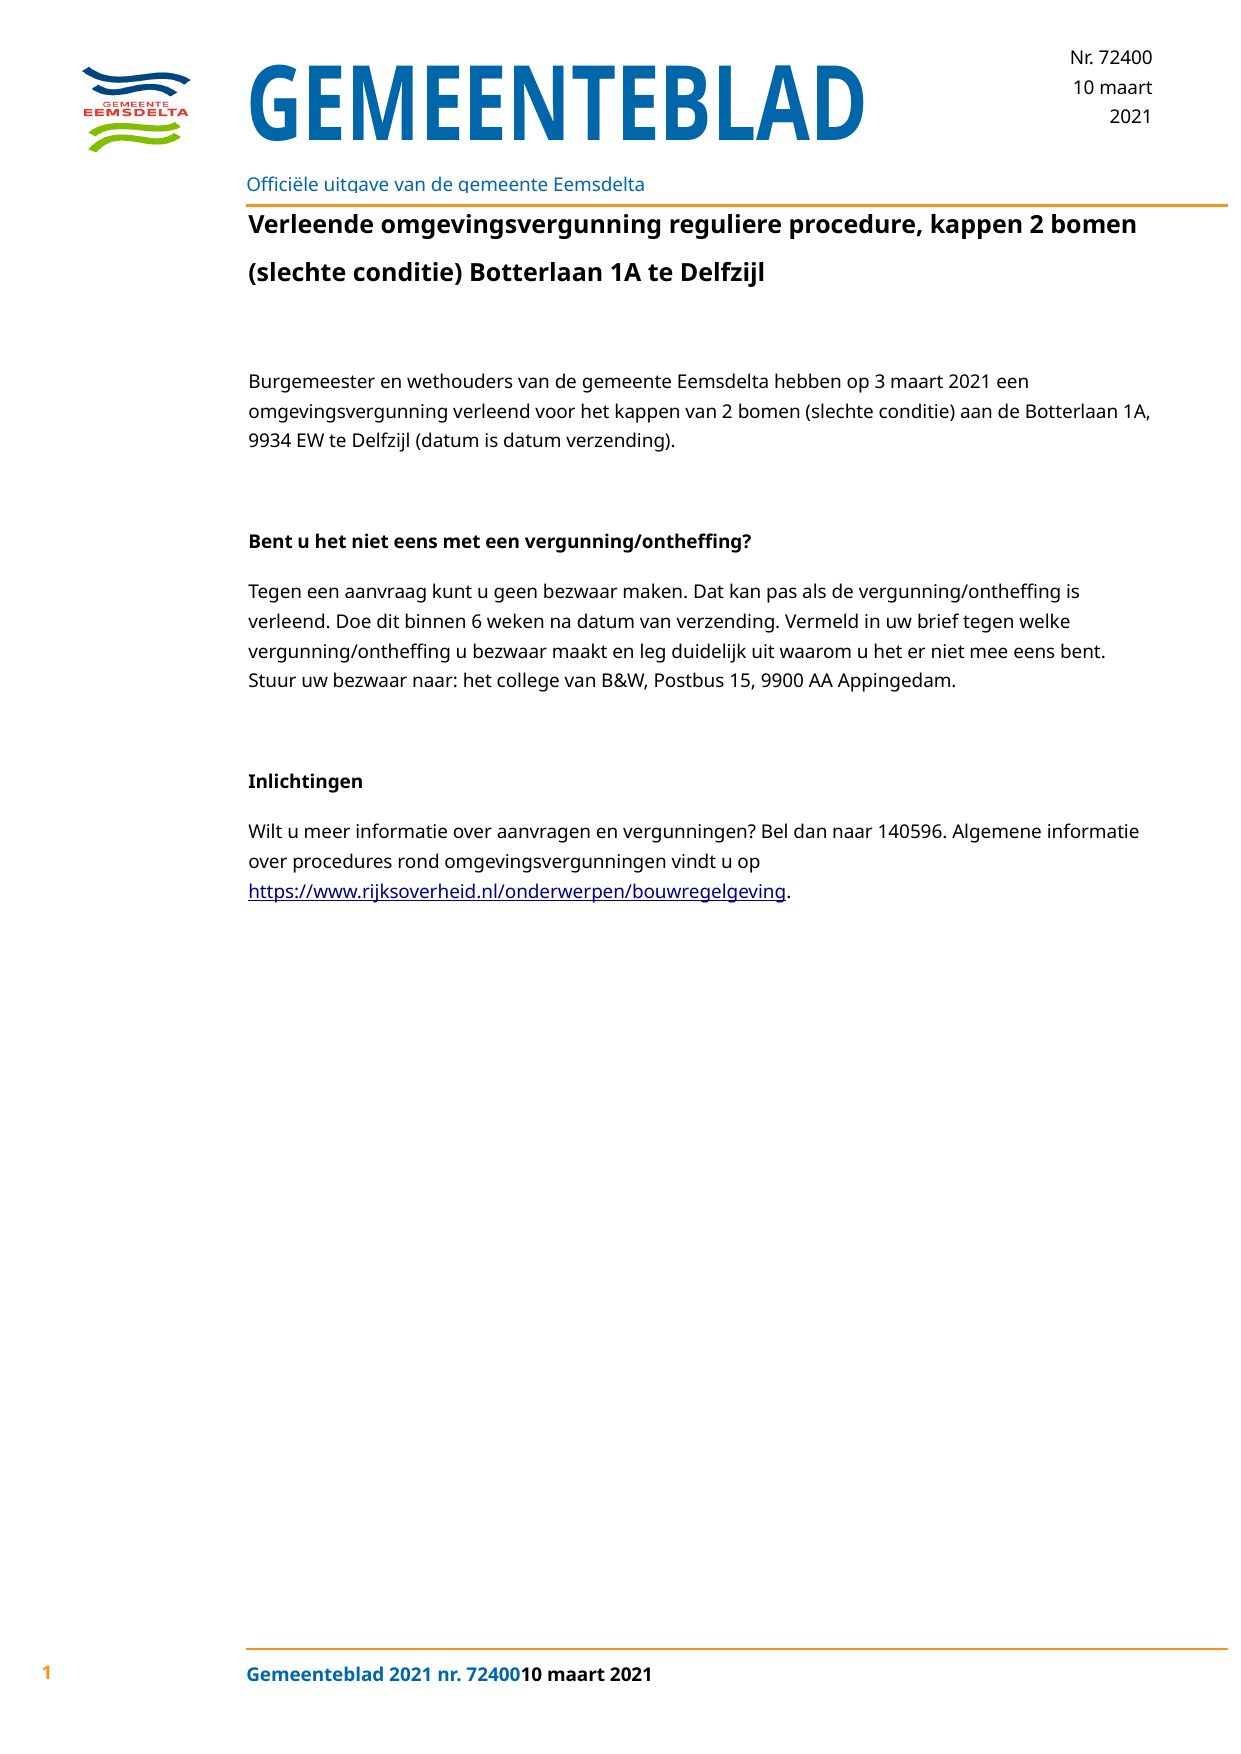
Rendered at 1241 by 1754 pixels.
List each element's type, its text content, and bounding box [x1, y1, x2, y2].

text Verleende omgevingsvergunning reguliere procedure, kappen 2 bomen (slechte conditie) Botterlaan 1A te Delfzijl [248, 207, 1152, 288]
text Tegen een aanvraag kunt u geen bezwaar maken. Dat kan pas als de vergunning/ontheffing is verleend. Doe dit binnen 6 weken na datum van verzending. Vermeld in uw brief tegen welke vergunning/ontheffing u bezwaar maakt en leg duidelijk uit waarom u het er niet mee eens bent. Stuur uw bezwaar naar: het college van B&W, Postbus 15, 9900 AA Appingedam. [248, 579, 1152, 693]
text Burgemeester en wethouders van de gemeente Eemsdelta hebben op 3 maart 2021 een omgevingsvergunning verleend voor het kappen van 2 bomen (slechte conditie) aan de Botterlaan 1A, 9934 EW te Delfzijl (datum is datum verzending). [248, 368, 1152, 453]
picture [41, 47, 231, 172]
text Inlichtingen [248, 768, 1152, 794]
text Wilt u meer informatie over aanvragen en vergunningen? Bel dan naar 140596. Algemene informatie over procedures rond omgevingsvergunningen vindt u op https://www.rijksoverheid.nl/onderwerpen/bouwregelgeving. [248, 819, 1152, 904]
text Bent u het niet eens met een vergunning/ontheffing? [248, 528, 1152, 554]
